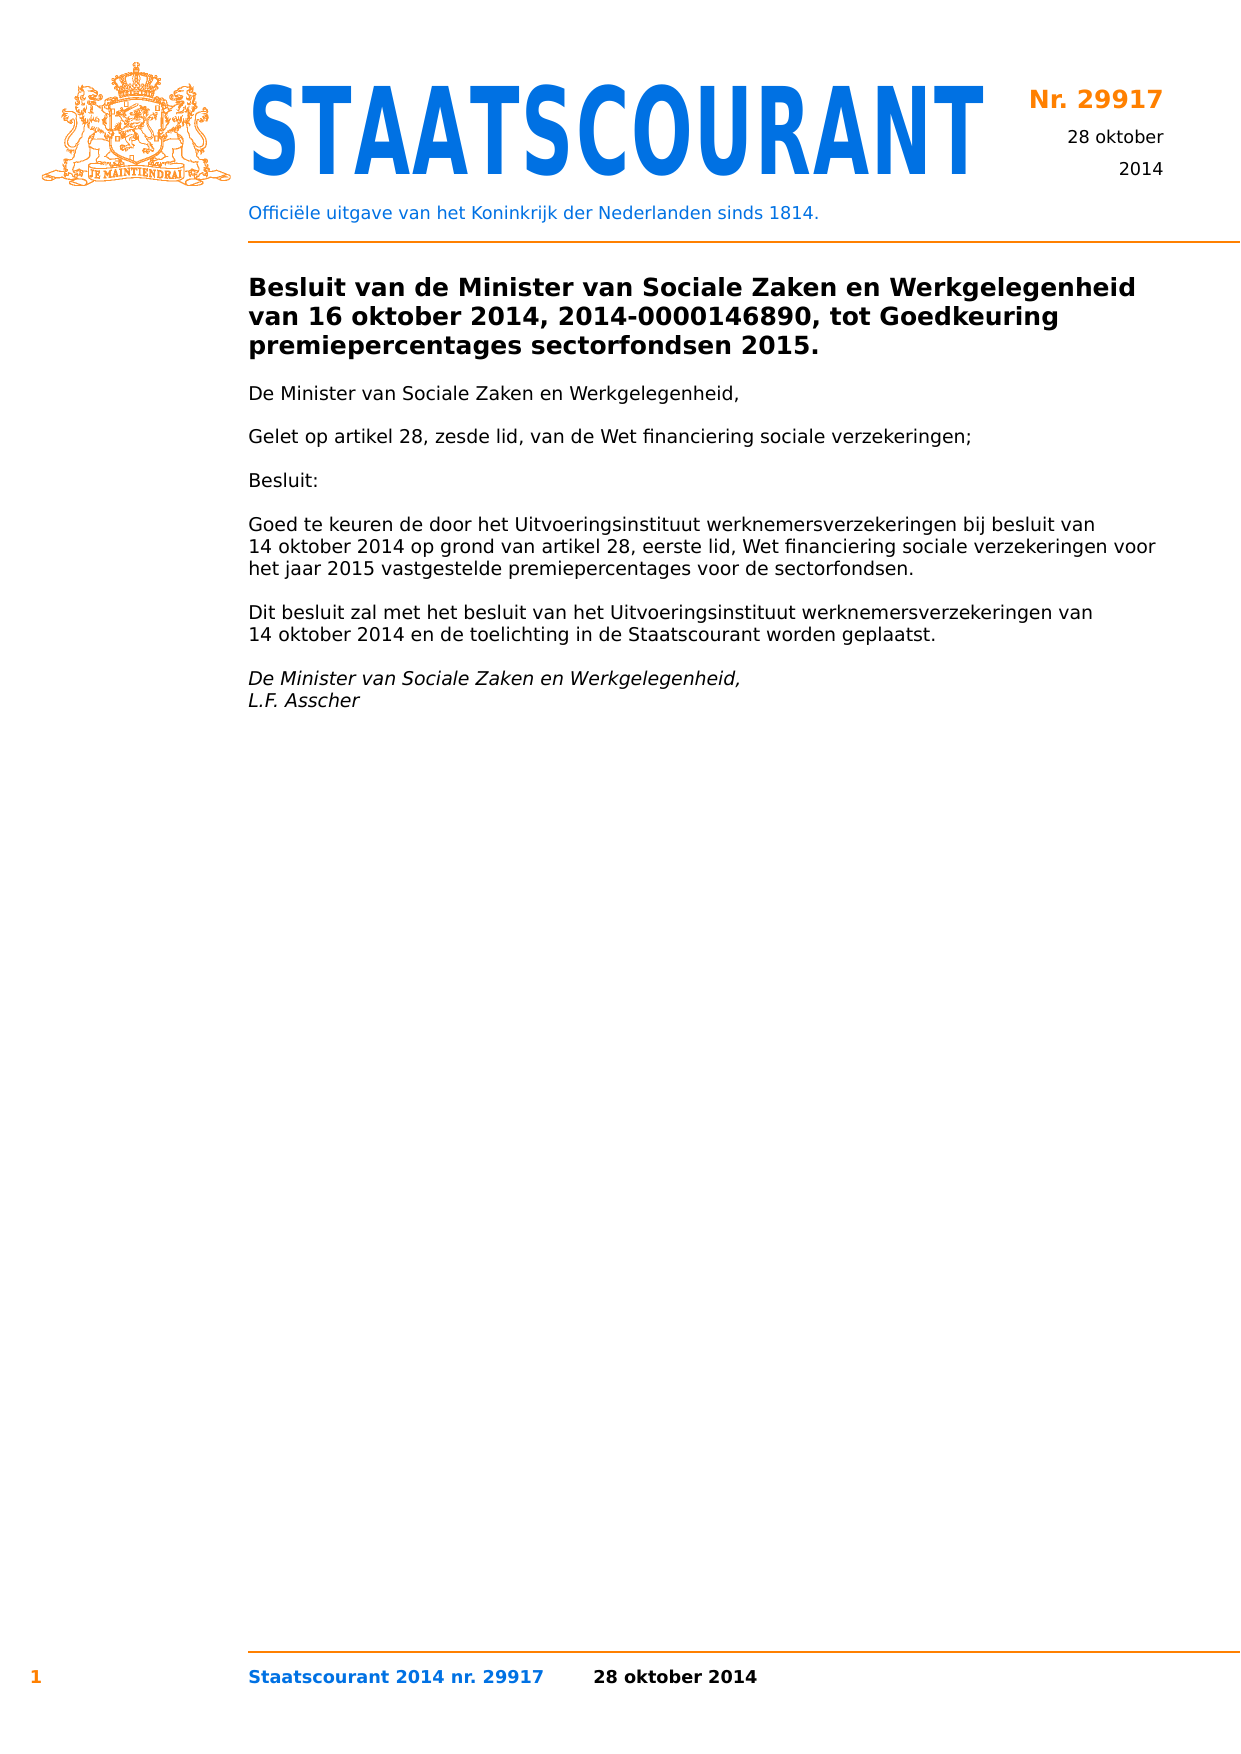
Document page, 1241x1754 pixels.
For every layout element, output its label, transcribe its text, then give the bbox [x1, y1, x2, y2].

table_header [25, 62, 248, 241]
table_cell 28 oktober [998, 121, 1240, 153]
table_cell 2014 [998, 153, 1240, 203]
text Goed te keuren de door het Uitvoeringsinstituut werknemersverzekeringen bij besluit van 14 oktober 2014 op grond van artikel 28, eerste lid, Wet financiering sociale verzekeringen voor het jaar 2015 vastgestelde premiepercentages voor de sectorfondsen. [248, 514, 1163, 580]
table_cell Officiële uitgave van het Koninkrijk der Nederlanden sinds 1814. [248, 203, 1240, 241]
text De Minister van Sociale Zaken en Werkgelegenheid, [248, 382, 1163, 404]
text De Minister van Sociale Zaken en Werkgelegenheid, L.F. Asscher [248, 668, 1163, 712]
text Dit besluit zal met het besluit van het Uitvoeringsinstituut werknemersverzekeringen van 14 oktober 2014 en de toelichting in de Staatscourant worden geplaatst. [248, 602, 1163, 646]
text Gelet op artikel 28, zesde lid, van de Wet financiering sociale verzekeringen; [248, 426, 1163, 448]
picture [41, 62, 231, 186]
table_header STAATSCOURANT [248, 62, 998, 203]
table_header Nr. 29917 [998, 62, 1240, 121]
subtitle Besluit van de Minister van Sociale Zaken en Werkgelegenheid van 16 oktober 2014, 2014-0000146890, tot Goedkeuring premiepercentages sectorfondsen 2015. [248, 273, 1163, 361]
text Besluit: [248, 470, 1163, 492]
